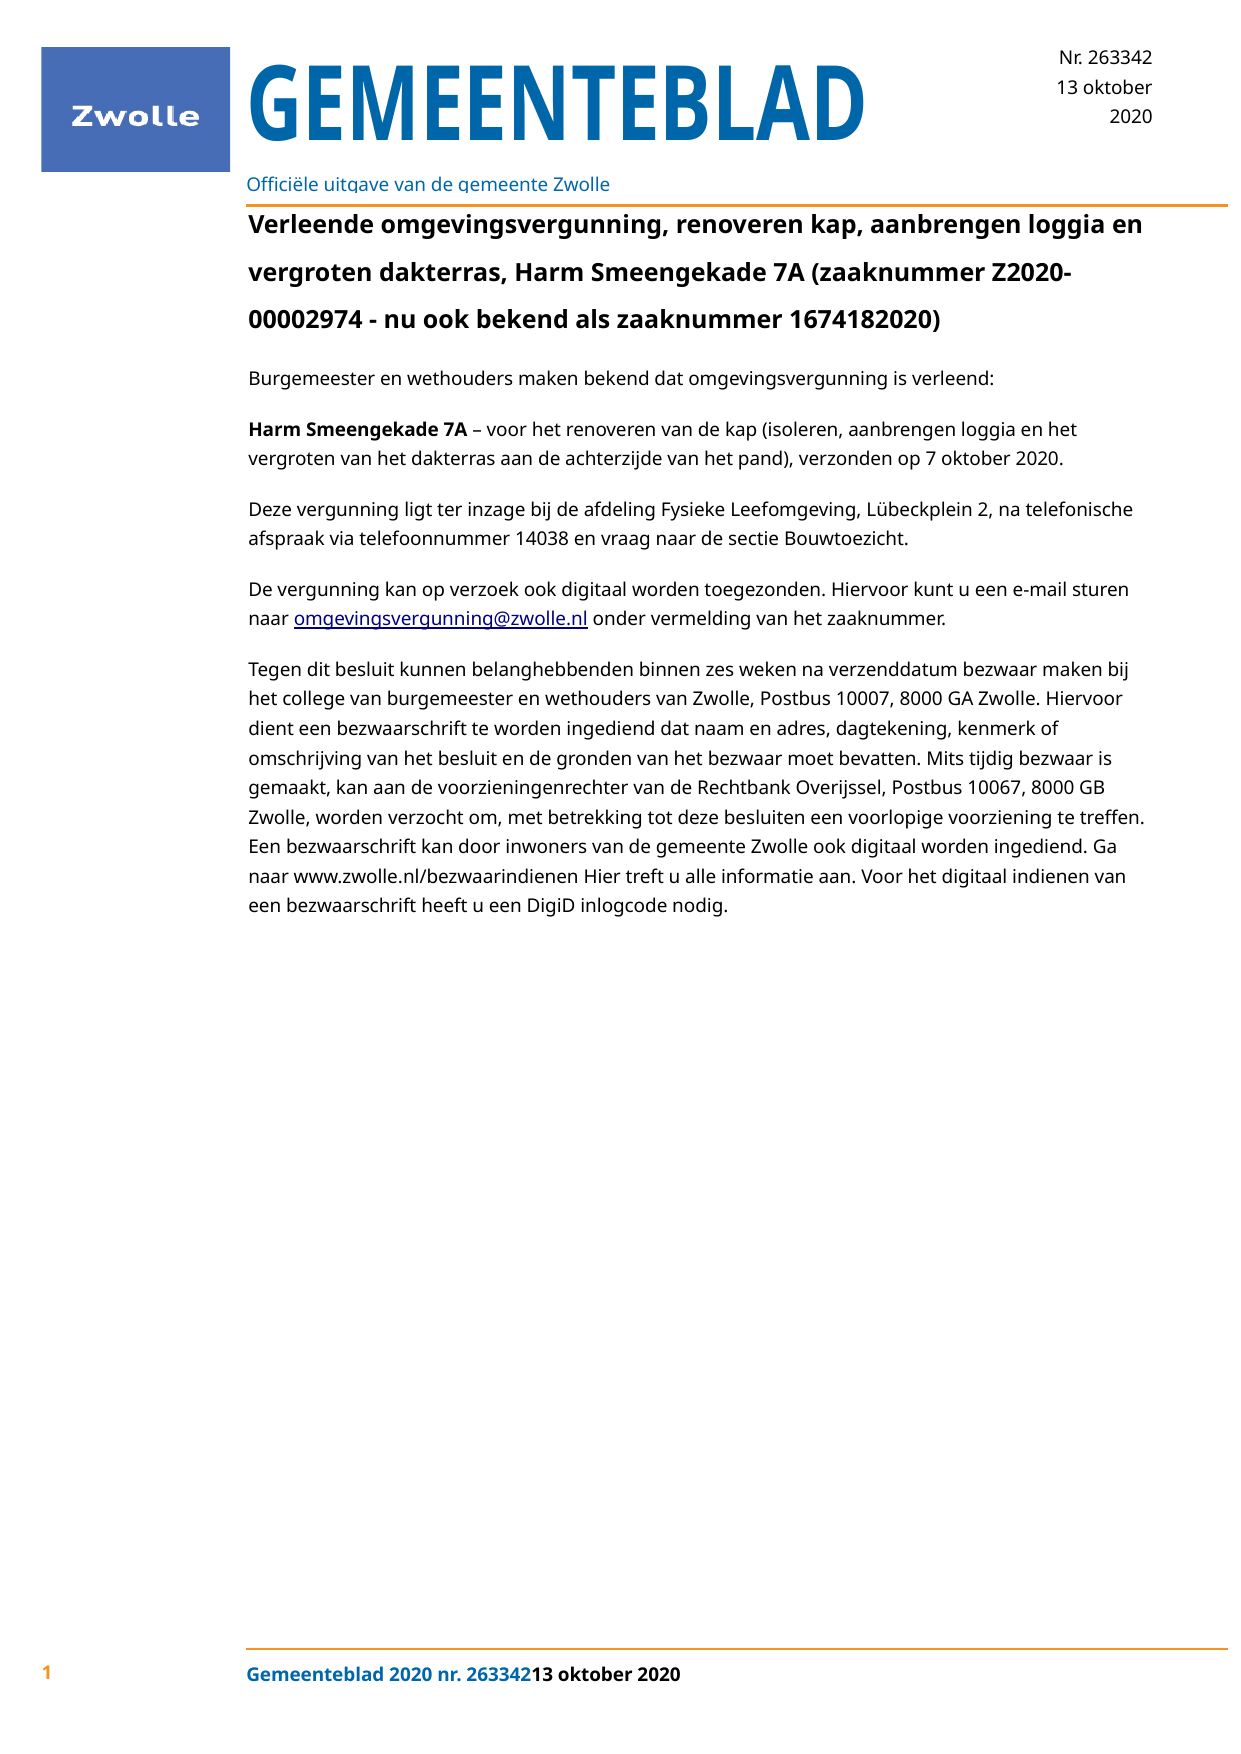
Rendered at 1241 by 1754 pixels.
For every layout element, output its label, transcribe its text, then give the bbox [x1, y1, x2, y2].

text Tegen dit besluit kunnen belanghebbenden binnen zes weken na verzenddatum bezwaar maken bij het college van burgemeester en wethouders van Zwolle, Postbus 10007, 8000 GA Zwolle. Hiervoor dient een bezwaarschrift te worden ingediend dat naam en adres, dagtekening, kenmerk of omschrijving van het besluit en de gronden van het bezwaar moet bevatten. Mits tijdig bezwaar is gemaakt, kan aan de voorzieningenrechter van de Rechtbank Overijssel, Postbus 10067, 8000 GB Zwolle, worden verzocht om, met betrekking tot deze besluiten een voorlopige voorziening te treffen. Een bezwaarschrift kan door inwoners van de gemeente Zwolle ook digitaal worden ingediend. Ga naar www.zwolle.nl/bezwaarindienen Hier treft u alle informatie aan. Voor het digitaal indienen van een bezwaarschrift heeft u een DigiD inlogcode nodig. [248, 656, 1152, 918]
text Deze vergunning ligt ter inzage bij de afdeling Fysieke Leefomgeving, Lübeckplein 2, na telefonische afspraak via telefoonnummer 14038 en vraag naar de sectie Bouwtoezicht. [248, 496, 1152, 551]
text Harm Smeengekade 7A – voor het renoveren van de kap (isoleren, aanbrengen loggia en het vergroten van het dakterras aan de achterzijde van het pand), verzonden op 7 oktober 2020. [248, 416, 1152, 471]
text Verleende omgevingsvergunning, renoveren kap, aanbrengen loggia en vergroten dakterras, Harm Smeengekade 7A (zaaknummer Z2020-00002974 - nu ook bekend als zaaknummer 1674182020) [248, 207, 1152, 336]
text Burgemeester en wethouders maken bekend dat omgevingsvergunning is verleend: [248, 366, 1152, 391]
picture [41, 47, 231, 172]
text De vergunning kan op verzoek ook digitaal worden toegezonden. Hiervoor kunt u een e-mail sturen naar omgevingsvergunning@zwolle.nl onder vermelding van het zaaknummer. [248, 576, 1152, 631]
